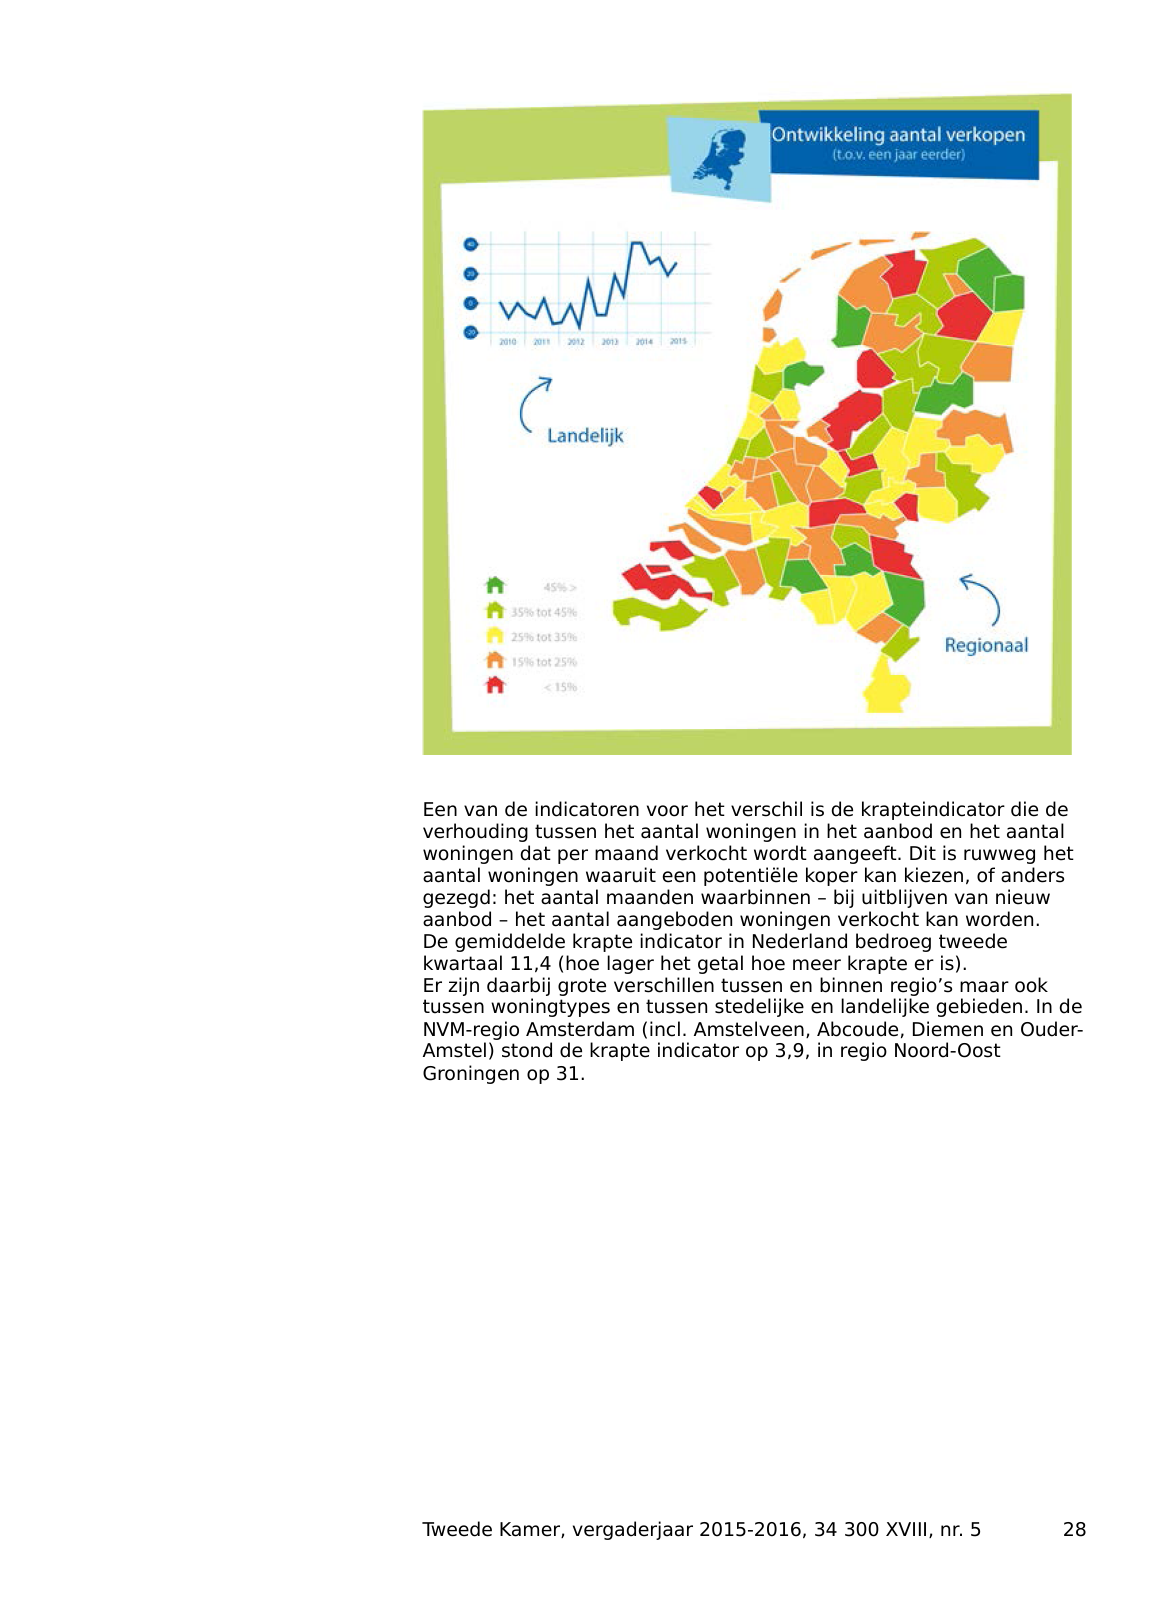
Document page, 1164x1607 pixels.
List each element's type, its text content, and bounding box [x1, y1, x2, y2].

text Er zijn daarbij grote verschillen tussen en binnen regio’s maar ook tussen woningtypes en tussen stedelijke en landelijke gebieden. In de NVM-regio Amsterdam (incl. Amstelveen, Abcoude, Diemen en Ouder-Amstel) stond de krapte indicator op 3,9, in regio Noord-Oost Groningen op 31. [422, 974, 1087, 1084]
text Een van de indicatoren voor het verschil is de krapteindicator die de verhouding tussen het aantal woningen in het aanbod en het aantal woningen dat per maand verkocht wordt aangeeft. Dit is ruwweg het aantal woningen waaruit een potentiële koper kan kiezen, of anders gezegd: het aantal maanden waarbinnen – bij uitblijven van nieuw aanbod – het aantal aangeboden woningen verkocht kan worden. [422, 799, 1087, 931]
text De gemiddelde krapte indicator in Nederland bedroeg tweede kwartaal 11,4 (hoe lager het getal hoe meer krapte er is). [422, 931, 1087, 974]
picture [422, 81, 1072, 755]
